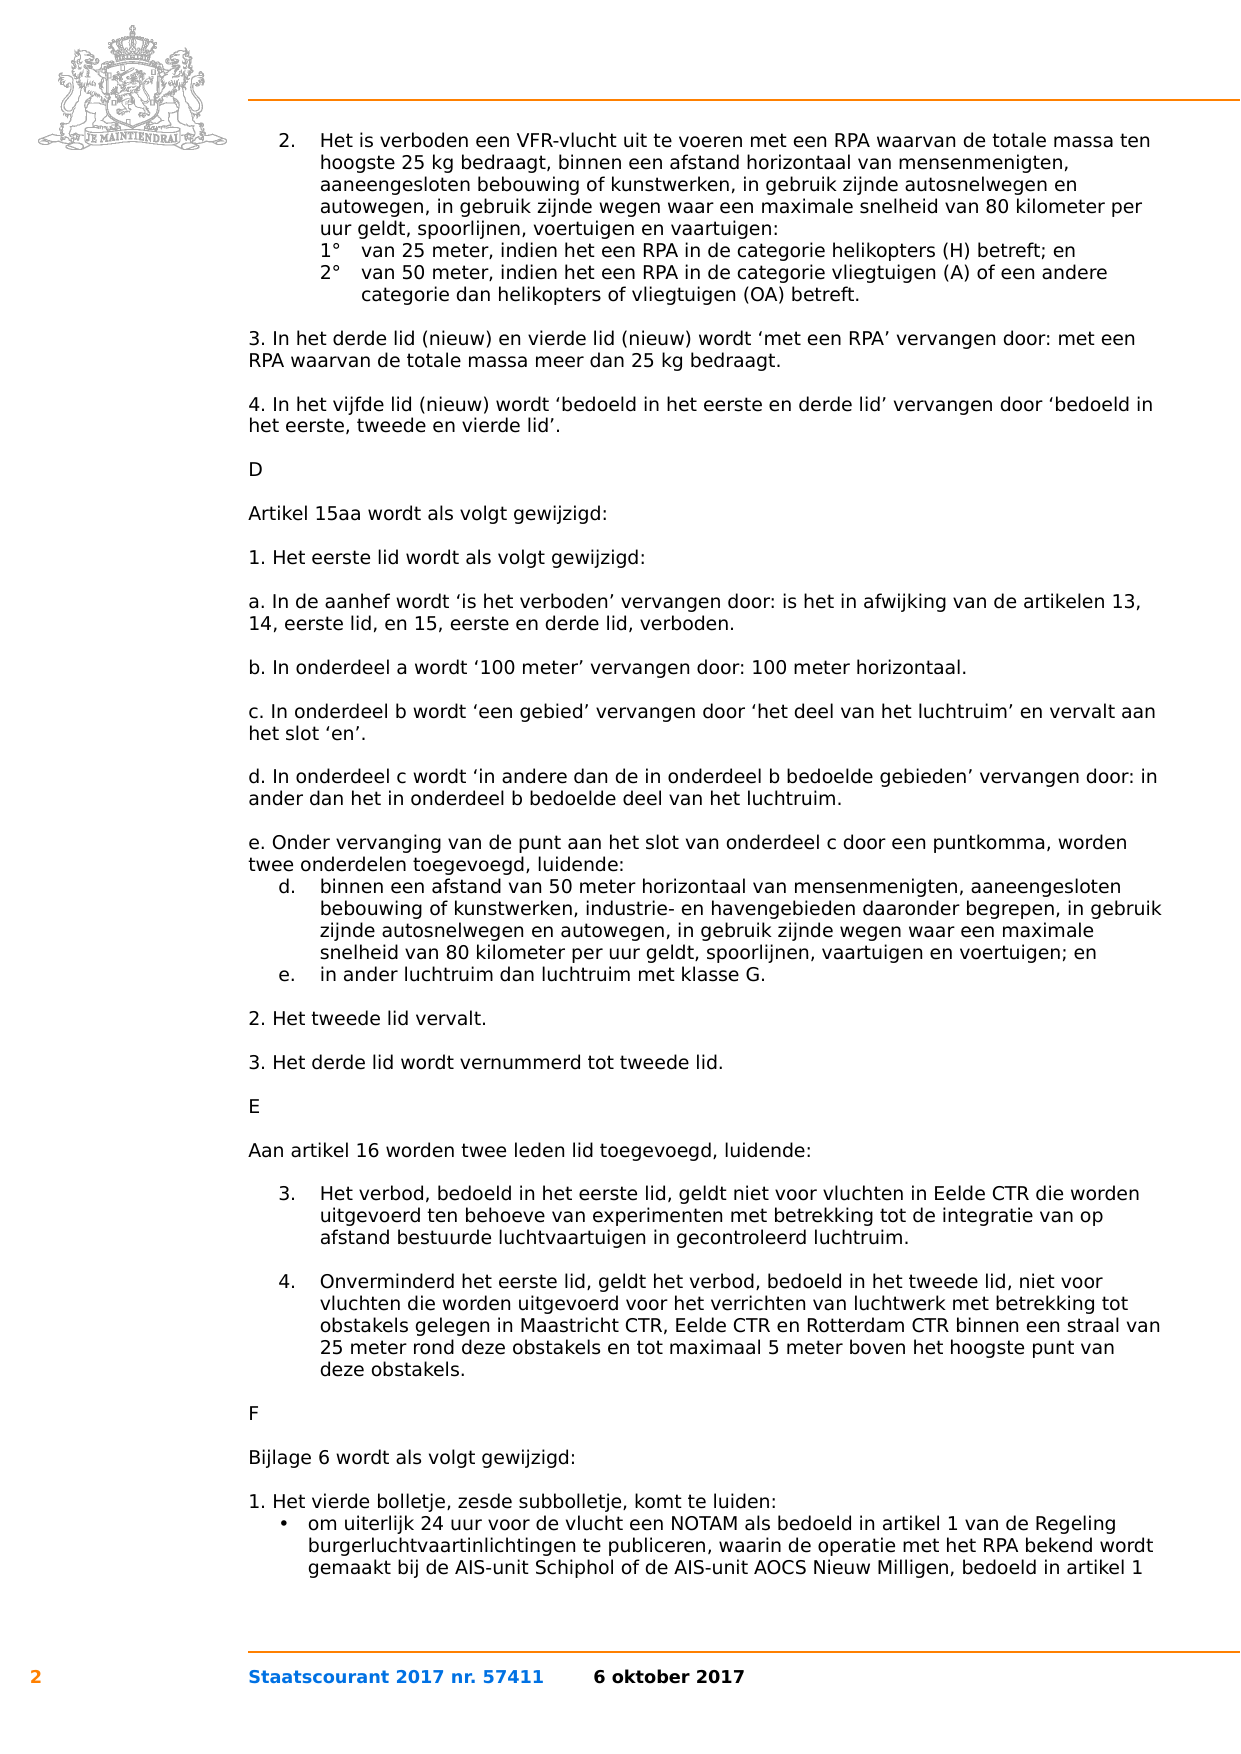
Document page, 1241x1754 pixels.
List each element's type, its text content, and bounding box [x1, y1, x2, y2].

text 4. In het vijfde lid (nieuw) wordt ‘bedoeld in het eerste en derde lid’ vervangen door ‘bedoeld in het eerste, tweede en vierde lid’. [248, 393, 1163, 437]
text b. In onderdeel a wordt ‘100 meter’ vervangen door: 100 meter horizontaal. [248, 657, 1163, 679]
text d. binnen een afstand van 50 meter horizontaal van mensenmenigten, aaneengesloten bebouwing of kunstwerken, industrie- en havengebieden daaronder begrepen, in gebruik zijnde autosnelwegen en autowegen, in gebruik zijnde wegen waar een maximale snelheid van 80 kilometer per uur geldt, spoorlijnen, vaartuigen en voertuigen; en [278, 876, 1163, 964]
text 1° van 25 meter, indien het een RPA in de categorie helikopters (H) betreft; en [319, 240, 1163, 262]
text 2. Het is verboden een VFR-vlucht uit te voeren met een RPA waarvan de totale massa ten hoogste 25 kg bedraagt, binnen een afstand horizontaal van mensenmenigten, aaneengesloten bebouwing of kunstwerken, in gebruik zijnde autosnelwegen en autowegen, in gebruik zijnde wegen waar een maximale snelheid van 80 kilometer per uur geldt, spoorlijnen, voertuigen en vaartuigen: [278, 130, 1163, 240]
text D [248, 459, 1163, 481]
text 1. Het eerste lid wordt als volgt gewijzigd: [248, 547, 1163, 569]
text 2. Het tweede lid vervalt. [248, 1008, 1163, 1030]
text d. In onderdeel c wordt ‘in andere dan de in onderdeel b bedoelde gebieden’ vervangen door: in ander dan het in onderdeel b bedoelde deel van het luchtruim. [248, 766, 1163, 810]
picture [38, 25, 227, 150]
text Bijlage 6 wordt als volgt gewijzigd: [248, 1447, 1163, 1469]
text 3. Het derde lid wordt vernummerd tot tweede lid. [248, 1052, 1163, 1074]
text Artikel 15aa wordt als volgt gewijzigd: [248, 503, 1163, 525]
text e. in ander luchtruim dan luchtruim met klasse G. [278, 964, 1163, 986]
text a. In de aanhef wordt ‘is het verboden’ vervangen door: is het in afwijking van de artikelen 13, 14, eerste lid, en 15, eerste en derde lid, verboden. [248, 591, 1163, 635]
text 4. Onverminderd het eerste lid, geldt het verbod, bedoeld in het tweede lid, niet voor vluchten die worden uitgevoerd voor het verrichten van luchtwerk met betrekking tot obstakels gelegen in Maastricht CTR, Eelde CTR en Rotterdam CTR binnen een straal van 25 meter rond deze obstakels en tot maximaal 5 meter boven het hoogste punt van deze obstakels. [278, 1271, 1163, 1381]
text 2° van 50 meter, indien het een RPA in de categorie vliegtuigen (A) of een andere categorie dan helikopters of vliegtuigen (OA) betreft. [319, 262, 1163, 306]
text 3. Het verbod, bedoeld in het eerste lid, geldt niet voor vluchten in Eelde CTR die worden uitgevoerd ten behoeve van experimenten met betrekking tot de integratie van op afstand bestuurde luchtvaartuigen in gecontroleerd luchtruim. [278, 1183, 1163, 1249]
text c. In onderdeel b wordt ‘een gebied’ vervangen door ‘het deel van het luchtruim’ en vervalt aan het slot ‘en’. [248, 701, 1163, 744]
text 3. In het derde lid (nieuw) en vierde lid (nieuw) wordt ‘met een RPA’ vervangen door: met een RPA waarvan de totale massa meer dan 25 kg bedraagt. [248, 328, 1163, 372]
text e. Onder vervanging van de punt aan het slot van onderdeel c door een puntkomma, worden twee onderdelen toegevoegd, luidende: [248, 832, 1163, 876]
text Aan artikel 16 worden twee leden lid toegevoegd, luidende: [248, 1139, 1163, 1161]
text • om uiterlijk 24 uur voor de vlucht een NOTAM als bedoeld in artikel 1 van de Regeling burgerluchtvaartinlichtingen te publiceren, waarin de operatie met het RPA bekend wordt gemaakt bij de AIS-unit Schiphol of de AIS-unit AOCS Nieuw Milligen, bedoeld in artikel 1 [278, 1513, 1163, 1578]
text F [248, 1403, 1163, 1425]
text E [248, 1096, 1163, 1118]
text 1. Het vierde bolletje, zesde subbolletje, komt te luiden: [248, 1491, 1163, 1513]
